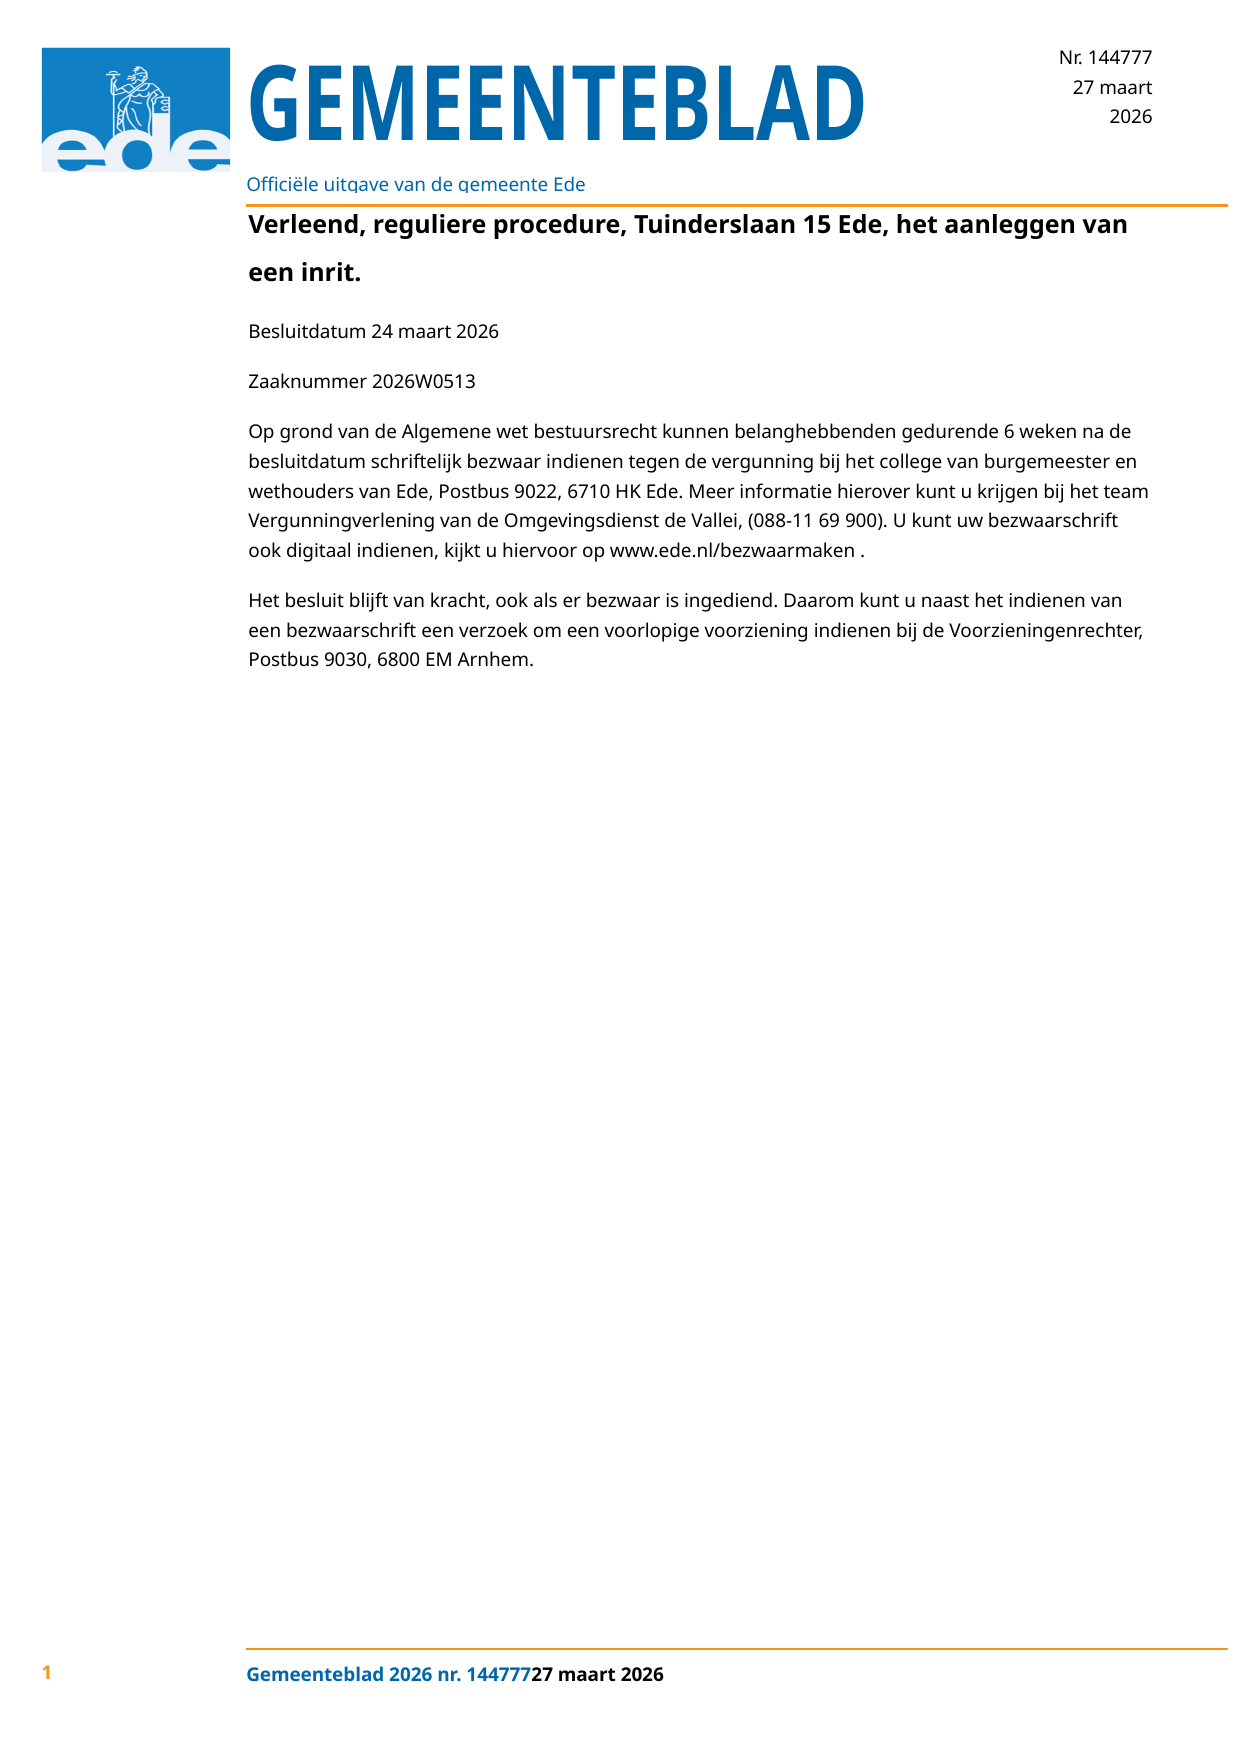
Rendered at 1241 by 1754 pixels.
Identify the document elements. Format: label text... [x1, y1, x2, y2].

text Op grond van de Algemene wet bestuursrecht kunnen belanghebbenden gedurende 6 weken na de besluitdatum schriftelijk bezwaar indienen tegen de vergunning bij het college van burgemeester en wethouders van Ede, Postbus 9022, 6710 HK Ede. Meer informatie hierover kunt u krijgen bij het team Vergunningverlening van de Omgevingsdienst de Vallei, (088-11 69 900). U kunt uw bezwaarschrift ook digitaal indienen, kijkt u hiervoor op www.ede.nl/bezwaarmaken . [248, 419, 1152, 563]
text Zaaknummer 2026W0513 [248, 368, 1152, 394]
text Verleend, reguliere procedure, Tuinderslaan 15 Ede, het aanleggen van een inrit. [248, 207, 1152, 288]
text Besluitdatum 24 maart 2026 [248, 318, 1152, 344]
text Het besluit blijft van kracht, ook als er bezwaar is ingediend. Daarom kunt u naast het indienen van een bezwaarschrift een verzoek om een voorlopige voorziening indienen bij de Voorzieningenrechter, Postbus 9030, 6800 EM Arnhem. [248, 587, 1152, 672]
picture [41, 47, 231, 172]
